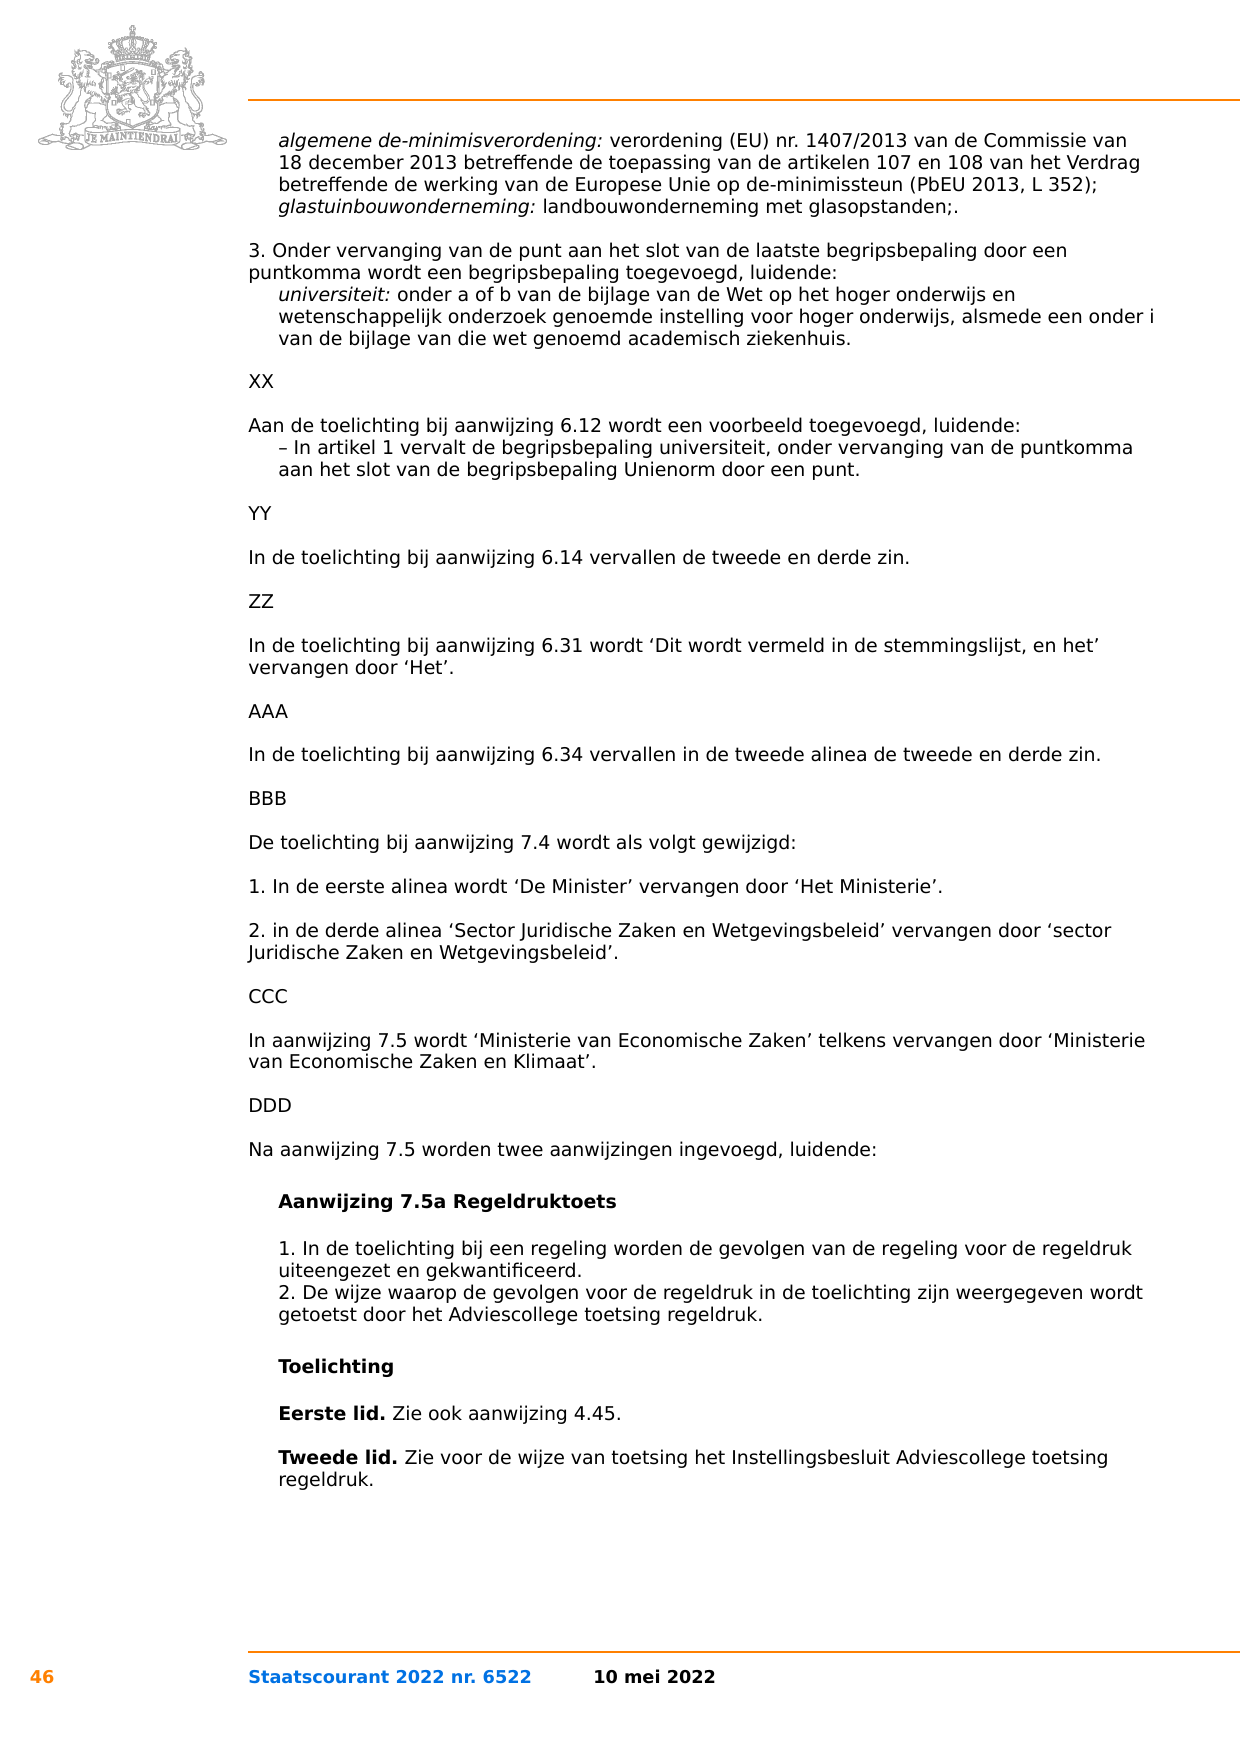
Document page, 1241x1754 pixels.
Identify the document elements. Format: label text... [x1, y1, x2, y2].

text Tweede lid. Zie voor de wijze van toetsing het Instellingsbesluit Adviescollege toetsing regeldruk. [278, 1447, 1163, 1491]
text Na aanwijzing 7.5 worden twee aanwijzingen ingevoegd, luidende: [248, 1139, 1163, 1161]
text 2. in de derde alinea ‘Sector Juridische Zaken en Wetgevingsbeleid’ vervangen door ‘sector Juridische Zaken en Wetgevingsbeleid’. [248, 920, 1163, 964]
text universiteit: onder a of b van de bijlage van de Wet op het hoger onderwijs en wetenschappelijk onderzoek genoemde instelling voor hoger onderwijs, alsmede een onder i van de bijlage van die wet genoemd academisch ziekenhuis. [278, 284, 1163, 349]
text YY [248, 503, 1163, 525]
text De toelichting bij aanwijzing 7.4 wordt als volgt gewijzigd: [248, 832, 1163, 854]
text CCC [248, 986, 1163, 1008]
subtitle Aanwijzing 7.5a Regeldruktoets [278, 1191, 1163, 1213]
text In aanwijzing 7.5 wordt ‘Ministerie van Economische Zaken’ telkens vervangen door ‘Ministerie van Economische Zaken en Klimaat’. [248, 1029, 1163, 1073]
text Aan de toelichting bij aanwijzing 6.12 wordt een voorbeeld toegevoegd, luidende: [248, 415, 1163, 437]
text Eerste lid. Zie ook aanwijzing 4.45. [278, 1403, 1163, 1425]
text 2. De wijze waarop de gevolgen voor de regeldruk in de toelichting zijn weergegeven wordt getoetst door het Adviescollege toetsing regeldruk. [278, 1282, 1163, 1326]
text In de toelichting bij aanwijzing 6.31 wordt ‘Dit wordt vermeld in de stemmingslijst, en het’ vervangen door ‘Het’. [248, 635, 1163, 679]
text ZZ [248, 591, 1163, 613]
text 3. Onder vervanging van de punt aan het slot van de laatste begripsbepaling door een puntkomma wordt een begripsbepaling toegevoegd, luidende: [248, 240, 1163, 284]
text algemene de-minimisverordening: verordening (EU) nr. 1407/2013 van de Commissie van 18 december 2013 betreffende de toepassing van de artikelen 107 en 108 van het Verdrag betreffende de werking van de Europese Unie op de-minimissteun (PbEU 2013, L 352); [278, 130, 1163, 196]
text In de toelichting bij aanwijzing 6.34 vervallen in de tweede alinea de tweede en derde zin. [248, 744, 1163, 766]
subtitle Toelichting [278, 1356, 1163, 1378]
picture [38, 25, 227, 150]
text – In artikel 1 vervalt de begripsbepaling universiteit, onder vervanging van de puntkomma aan het slot van de begripsbepaling Unienorm door een punt. [278, 437, 1163, 481]
text BBB [248, 788, 1163, 810]
text 1. In de eerste alinea wordt ‘De Minister’ vervangen door ‘Het Ministerie’. [248, 876, 1163, 898]
text glastuinbouwonderneming: landbouwonderneming met glasopstanden;. [278, 196, 1163, 218]
text XX [248, 371, 1163, 393]
text 1. In de toelichting bij een regeling worden de gevolgen van de regeling voor de regeldruk uiteengezet en gekwantificeerd. [278, 1238, 1163, 1282]
text In de toelichting bij aanwijzing 6.14 vervallen de tweede en derde zin. [248, 547, 1163, 569]
text DDD [248, 1095, 1163, 1117]
text AAA [248, 701, 1163, 722]
